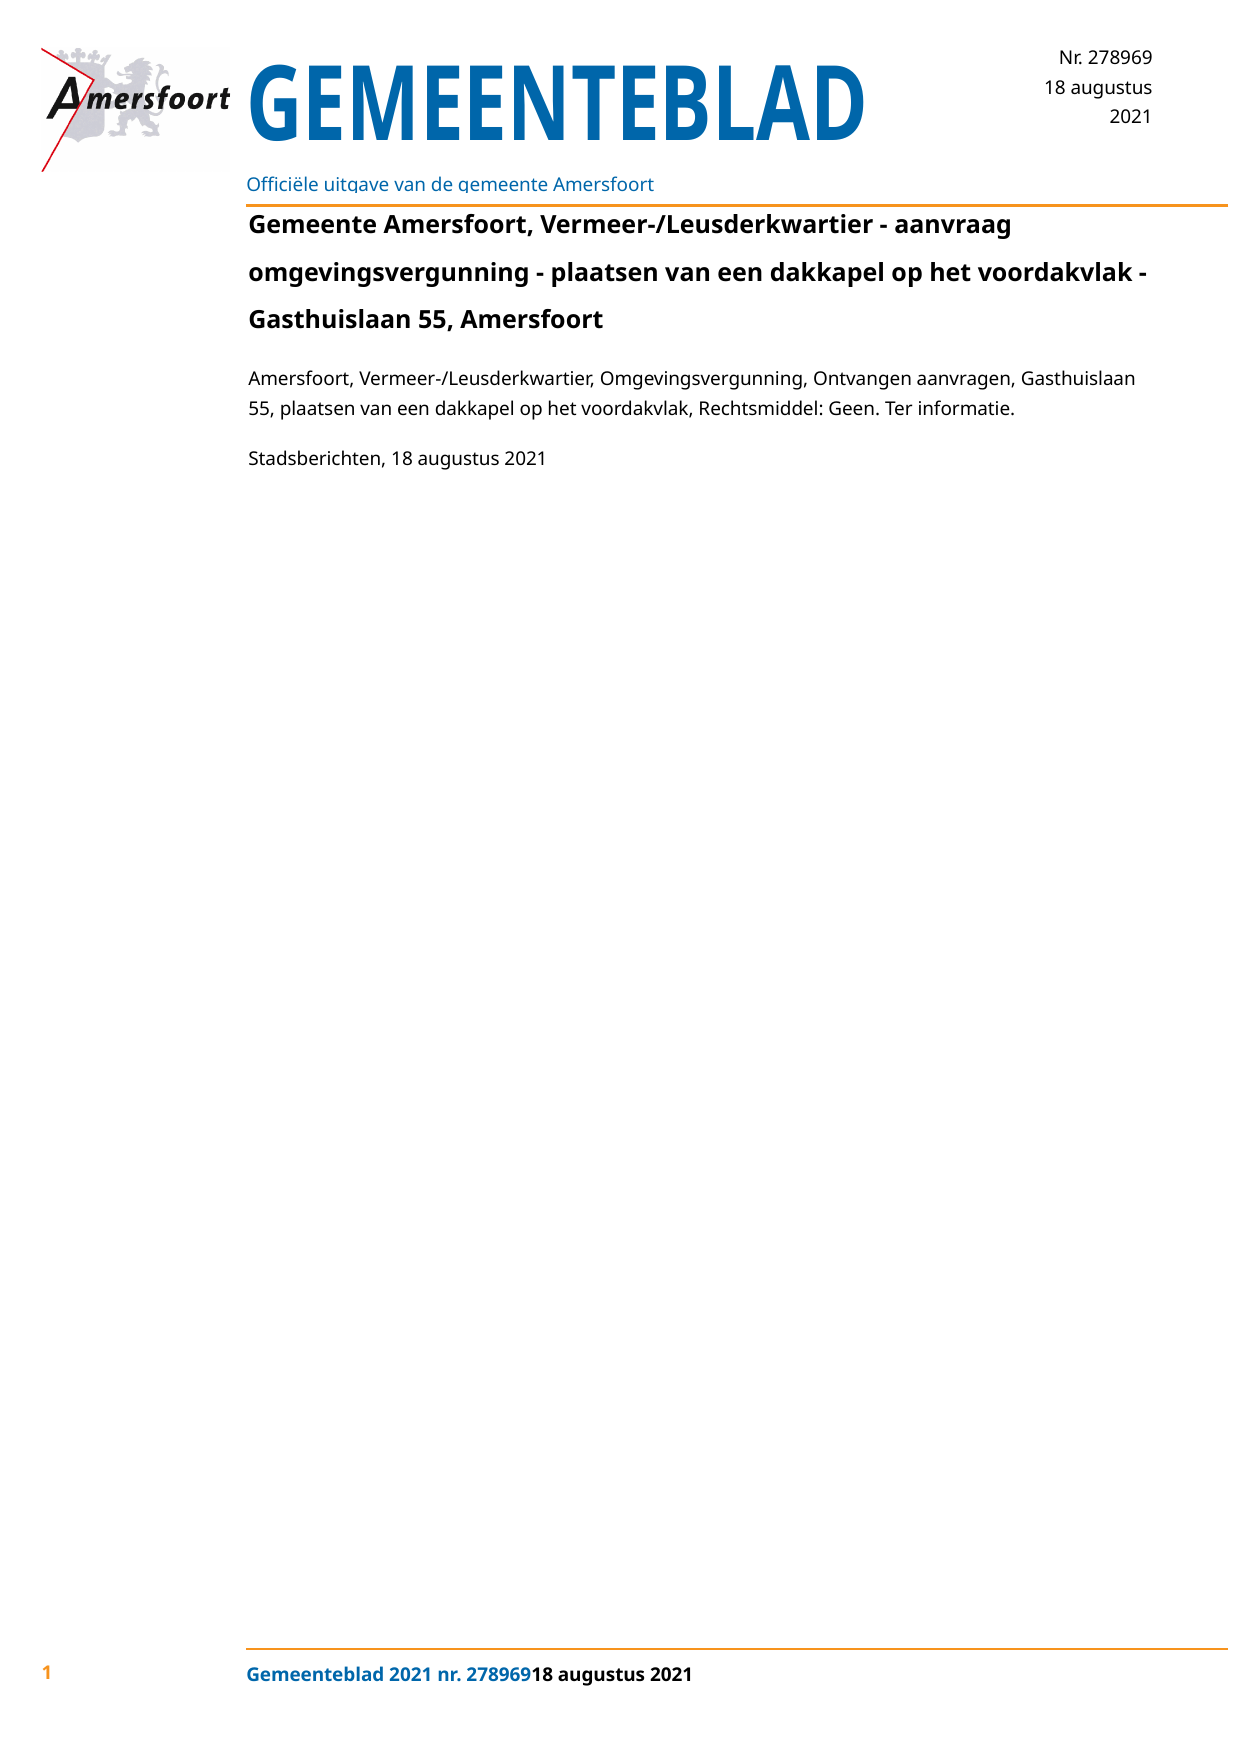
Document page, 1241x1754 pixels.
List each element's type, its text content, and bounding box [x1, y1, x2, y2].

picture [41, 47, 231, 172]
text Gemeente Amersfoort, Vermeer-/Leusderkwartier - aanvraag omgevingsvergunning - plaatsen van een dakkapel op het voordakvlak - Gasthuislaan 55, Amersfoort [248, 207, 1152, 336]
text Amersfoort, Vermeer-/Leusderkwartier, Omgevingsvergunning, Ontvangen aanvragen, Gasthuislaan 55, plaatsen van een dakkapel op het voordakvlak, Rechtsmiddel: Geen. Ter informatie. [248, 366, 1152, 421]
text Stadsberichten, 18 augustus 2021 [248, 446, 1152, 471]
